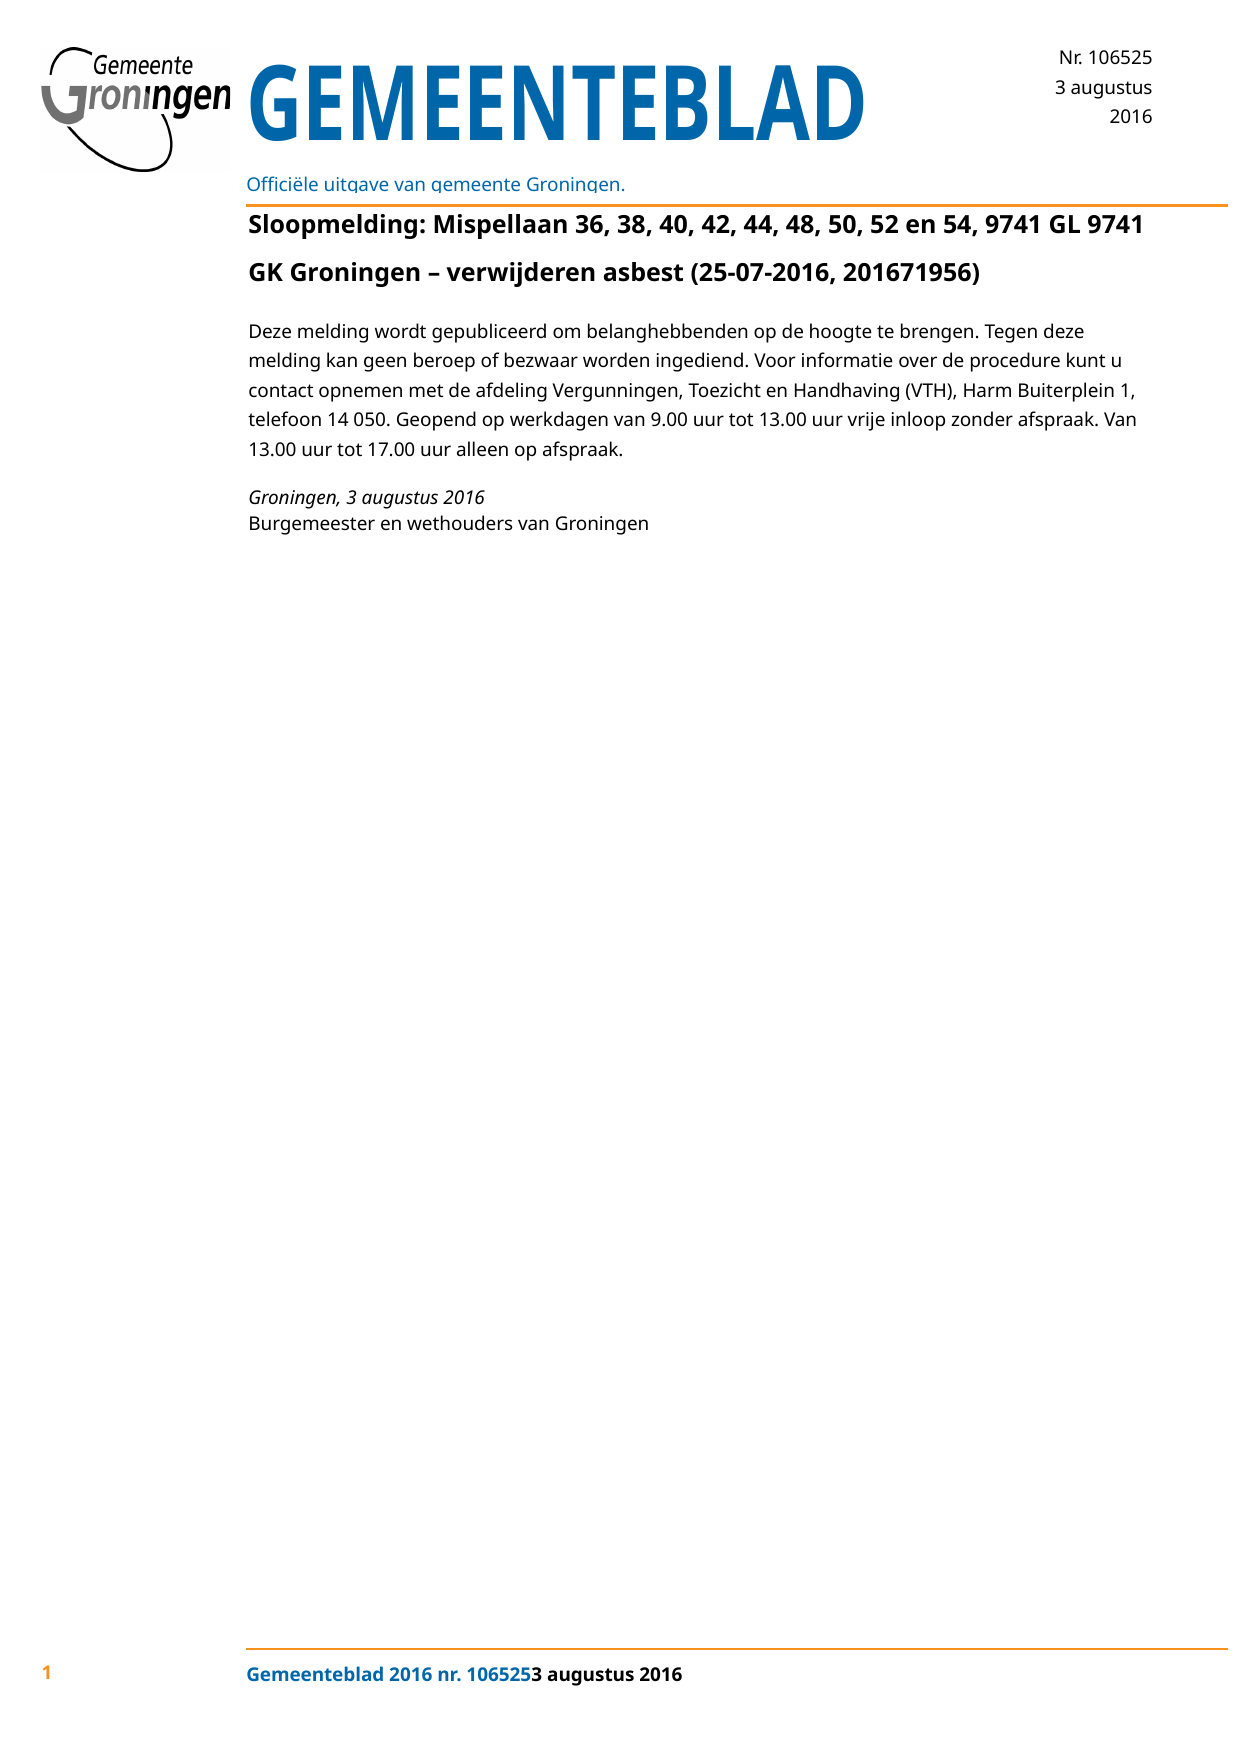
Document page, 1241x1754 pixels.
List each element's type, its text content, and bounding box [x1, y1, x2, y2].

text Burgemeester en wethouders van Groningen [248, 510, 1152, 536]
text Groningen, 3 augustus 2016 [248, 484, 1152, 510]
picture [41, 47, 231, 172]
text Deze melding wordt gepubliceerd om belanghebbenden op de hoogte te brengen. Tegen deze melding kan geen beroep of bezwaar worden ingediend. Voor informatie over de procedure kunt u contact opnemen met de afdeling Vergunningen, Toezicht en Handhaving (VTH), Harm Buiterplein 1, telefoon 14 050. Geopend op werkdagen van 9.00 uur tot 13.00 uur vrije inloop zonder afspraak. Van 13.00 uur tot 17.00 uur alleen op afspraak. [248, 318, 1152, 462]
text Sloopmelding: Mispellaan 36, 38, 40, 42, 44, 48, 50, 52 en 54, 9741 GL 9741 GK Groningen – verwijderen asbest (25-07-2016, 201671956) [248, 207, 1152, 288]
